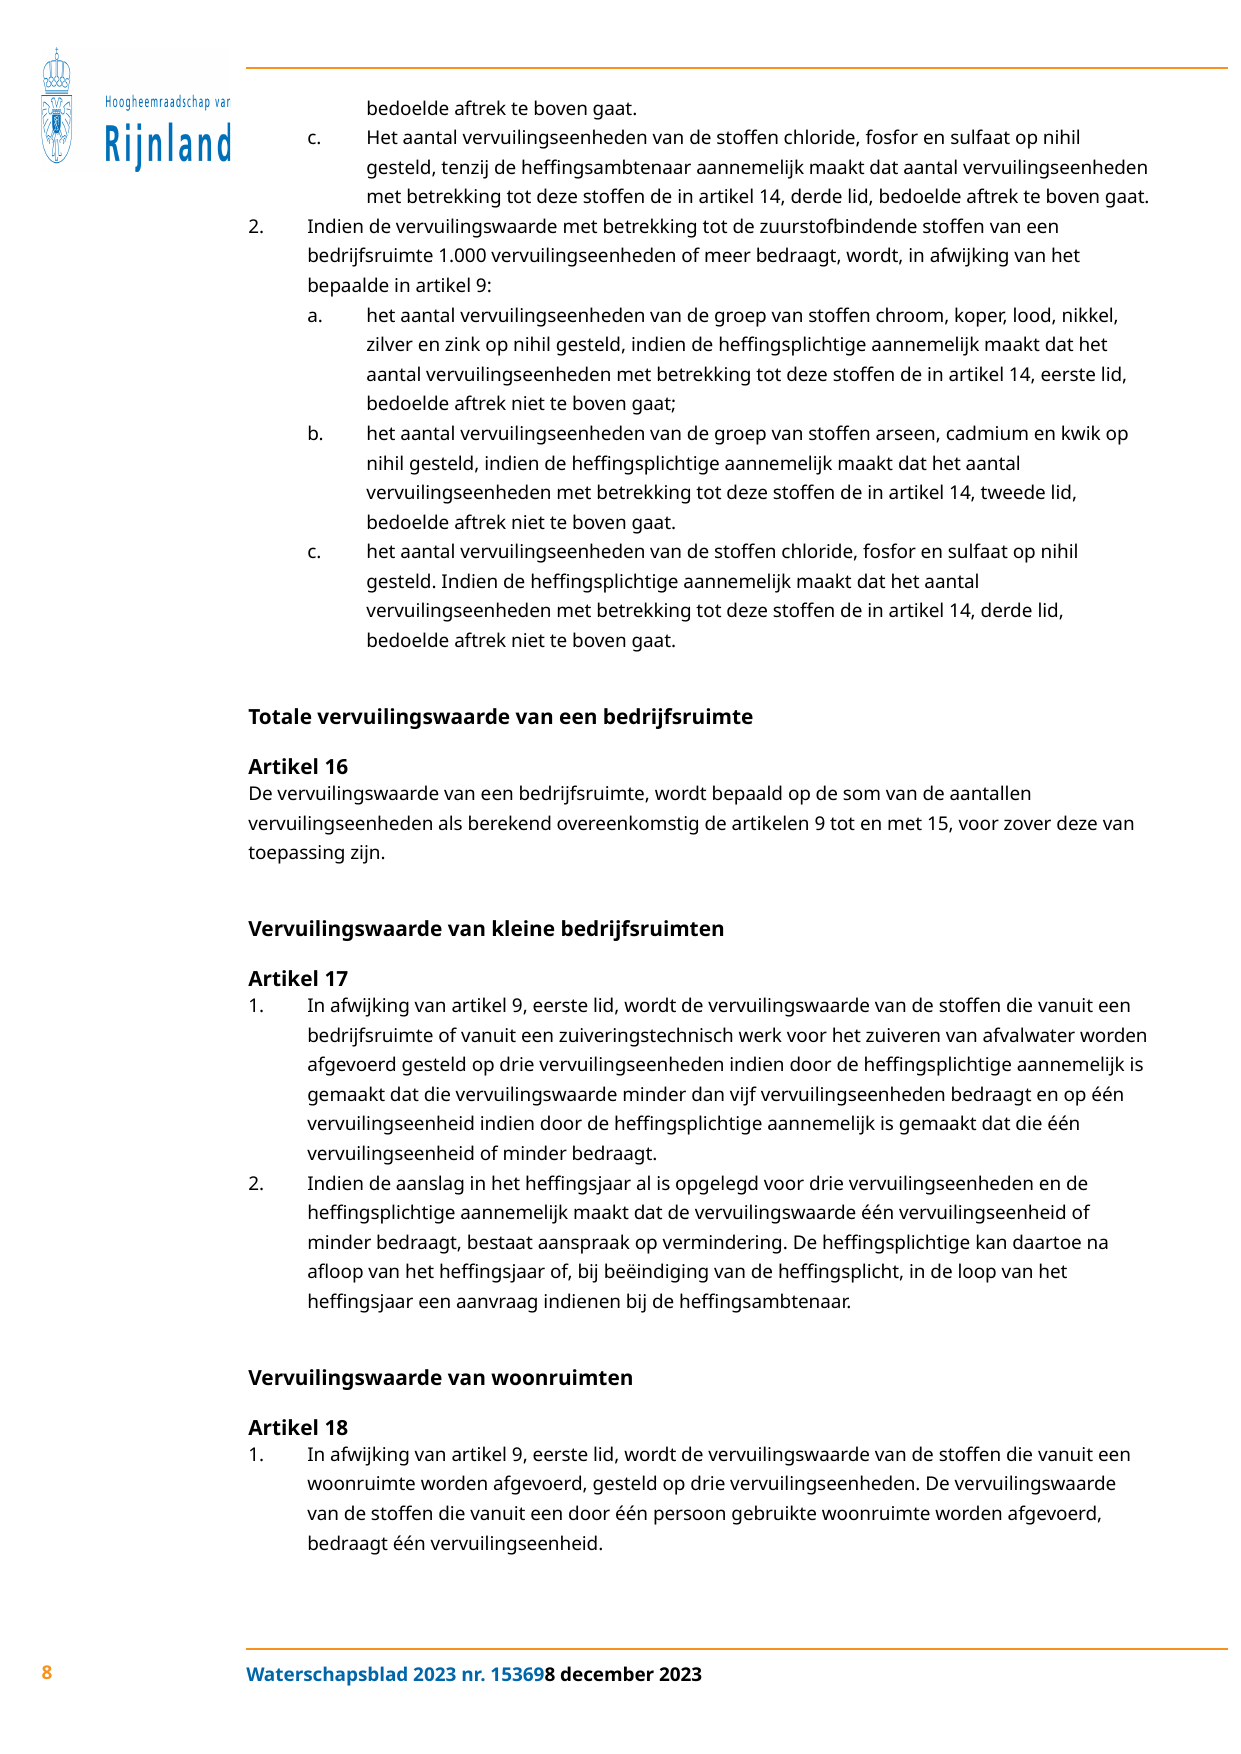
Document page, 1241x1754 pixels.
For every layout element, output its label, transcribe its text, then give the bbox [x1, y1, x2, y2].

text De vervuilingswaarde van een bedrijfsruimte, wordt bepaald op de som van de aantallen vervuilingseenheden als berekend overeenkomstig de artikelen 9 tot en met 15, voor zover deze van toepassing zijn. [248, 780, 1152, 865]
text Totale vervuilingswaarde van een bedrijfsruimte [248, 702, 1152, 731]
text Artikel 16 [248, 752, 1152, 780]
text Vervuilingswaarde van woonruimten [248, 1363, 1152, 1392]
list Indien de aanslag in het heffingsjaar al is opgelegd voor drie vervuilingseenheden en de heffingsplichtige aannemelijk maakt dat de vervuilingswaarde één vervuilingseenheid of minder bedraagt, bestaat aanspraak op vermindering. De heffingsplichtige kan daartoe na afloop van het heffingsjaar of, bij beëindiging van de heffingsplicht, in de loop van het heffingsjaar een aanvraag indienen bij de heffingsambtenaar. [248, 1170, 1152, 1314]
text Artikel 17 [248, 964, 1152, 992]
list Het aantal vervuilingseenheden van de stoffen chloride, fosfor en sulfaat op nihil gesteld, tenzij de heffingsambtenaar aannemelijk maakt dat aantal vervuilingseenheden met betrekking tot deze stoffen de in artikel 14, derde lid, bedoelde aftrek te boven gaat. [307, 124, 1152, 209]
text Vervuilingswaarde van kleine bedrijfsruimten [248, 914, 1152, 943]
list het aantal vervuilingseenheden van de groep van stoffen arseen, cadmium en kwik op nihil gesteld, indien de heffingsplichtige aannemelijk maakt dat het aantal vervuilingseenheden met betrekking tot deze stoffen de in artikel 14, tweede lid, bedoelde aftrek niet te boven gaat. [307, 420, 1152, 535]
list In afwijking van artikel 9, eerste lid, wordt de vervuilingswaarde van de stoffen die vanuit een woonruimte worden afgevoerd, gesteld op drie vervuilingseenheden. De vervuilingswaarde van de stoffen die vanuit een door één persoon gebruikte woonruimte worden afgevoerd, bedraagt één vervuilingseenheid. [248, 1441, 1152, 1556]
list het aantal vervuilingseenheden van de stoffen chloride, fosfor en sulfaat op nihil gesteld. Indien de heffingsplichtige aannemelijk maakt dat het aantal vervuilingseenheden met betrekking tot deze stoffen de in artikel 14, derde lid, bedoelde aftrek niet te boven gaat. [307, 538, 1152, 653]
list Indien de vervuilingswaarde met betrekking tot de zuurstofbindende stoffen van een bedrijfsruimte 1.000 vervuilingseenheden of meer bedraagt, wordt, in afwijking van het bepaalde in artikel 9: [248, 213, 1152, 298]
picture [41, 47, 231, 172]
list het aantal vervuilingseenheden van de groep van stoffen chroom, koper, lood, nikkel, zilver en zink op nihil gesteld, indien de heffingsplichtige aannemelijk maakt dat het aantal vervuilingseenheden met betrekking tot deze stoffen de in artikel 14, eerste lid, bedoelde aftrek niet te boven gaat; [307, 302, 1152, 416]
list In afwijking van artikel 9, eerste lid, wordt de vervuilingswaarde van de stoffen die vanuit een bedrijfsruimte of vanuit een zuiveringstechnisch werk voor het zuiveren van afvalwater worden afgevoerd gesteld op drie vervuilingseenheden indien door de heffingsplichtige aannemelijk is gemaakt dat die vervuilingswaarde minder dan vijf vervuilingseenheden bedraagt en op één vervuilingseenheid indien door de heffingsplichtige aannemelijk is gemaakt dat die één vervuilingseenheid of minder bedraagt. [248, 992, 1152, 1166]
list bedoelde aftrek te boven gaat. [307, 95, 1152, 121]
text Artikel 18 [248, 1413, 1152, 1441]
